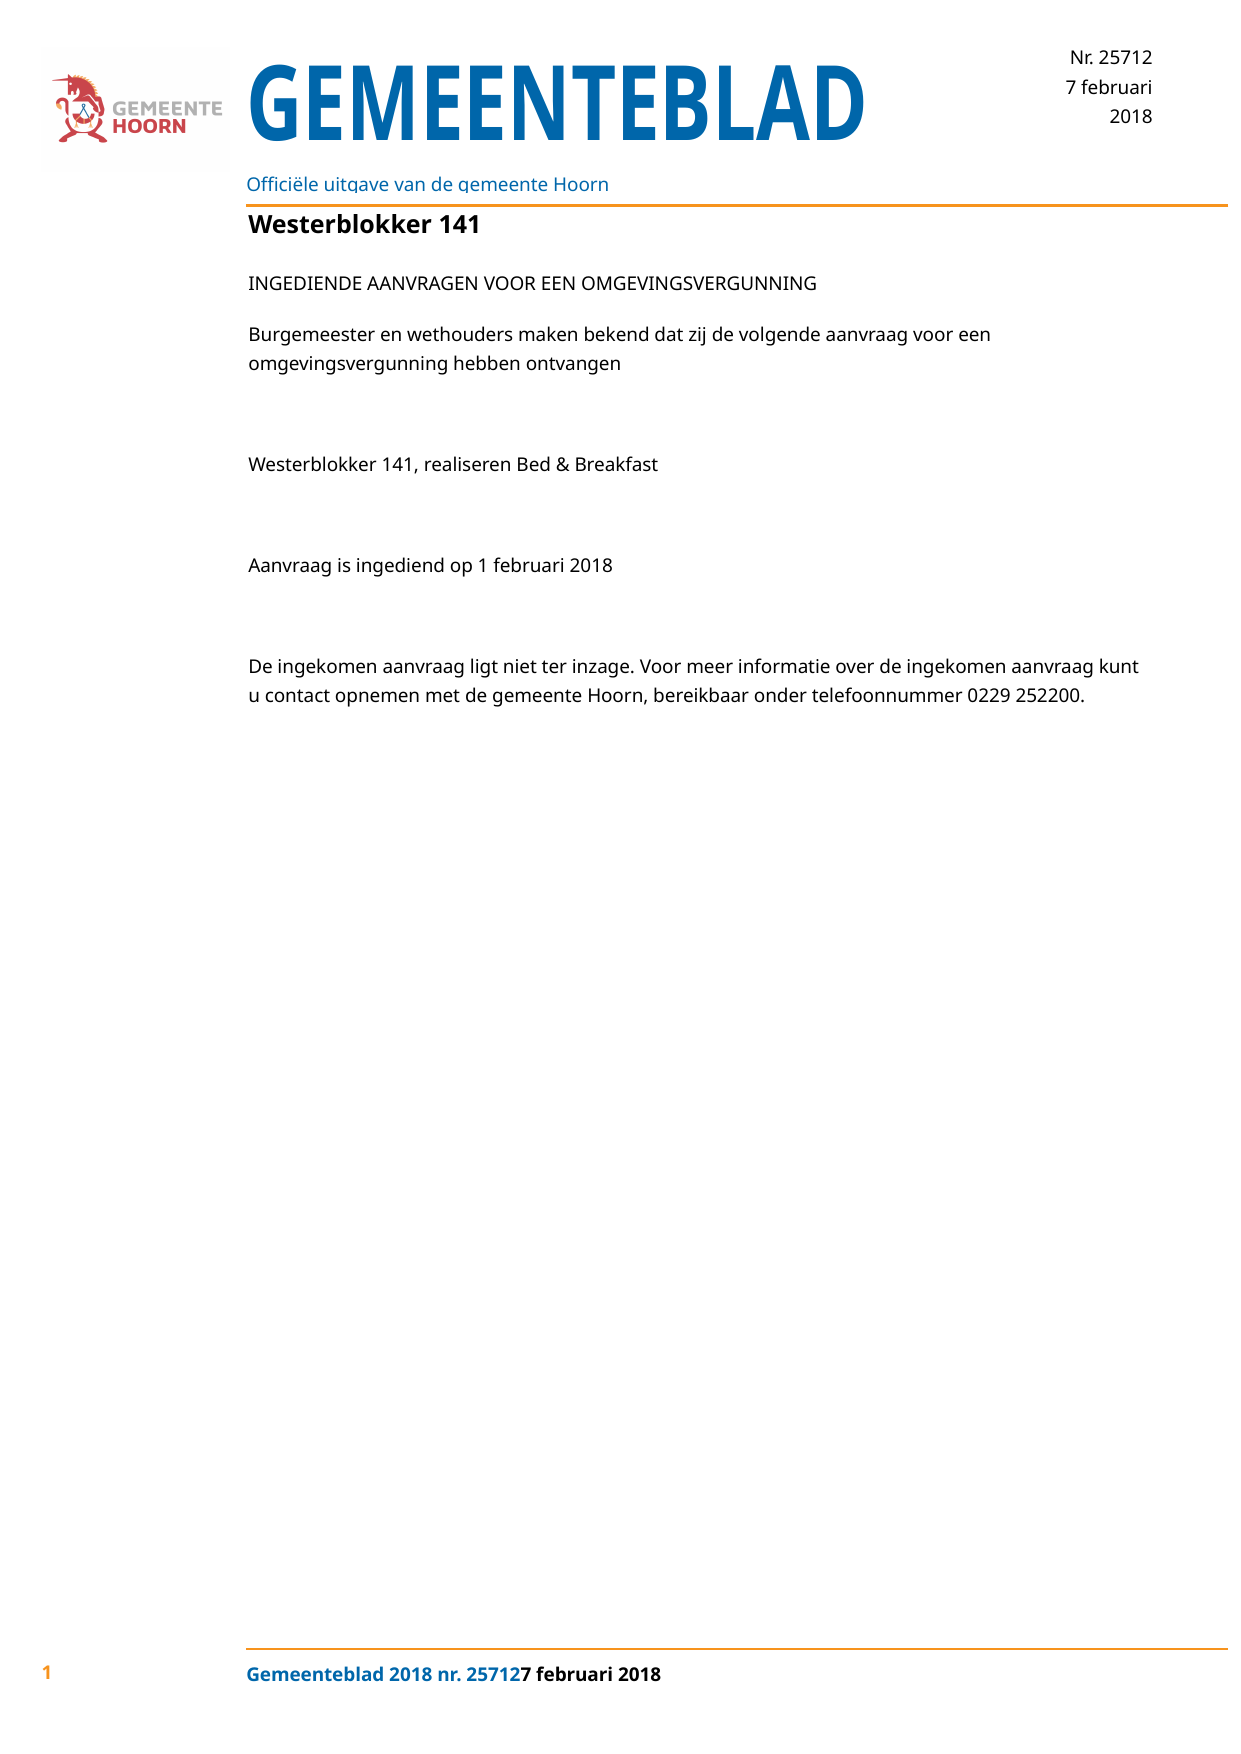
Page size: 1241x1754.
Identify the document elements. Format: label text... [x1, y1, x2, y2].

text INGEDIENDE AANVRAGEN VOOR EEN OMGEVINGSVERGUNNING [248, 270, 1152, 296]
text Aanvraag is ingediend op 1 februari 2018 [248, 552, 1152, 578]
text Burgemeester en wethouders maken bekend dat zij de volgende aanvraag voor een omgevingsvergunning hebben ontvangen [248, 321, 1152, 376]
text Westerblokker 141 [248, 207, 1152, 241]
picture [41, 47, 231, 172]
text Westerblokker 141, realiseren Bed & Breakfast [248, 451, 1152, 477]
text De ingekomen aanvraag ligt niet ter inzage. Voor meer informatie over de ingekomen aanvraag kunt u contact opnemen met de gemeente Hoorn, bereikbaar onder telefoonnummer 0229 252200. [248, 653, 1152, 708]
